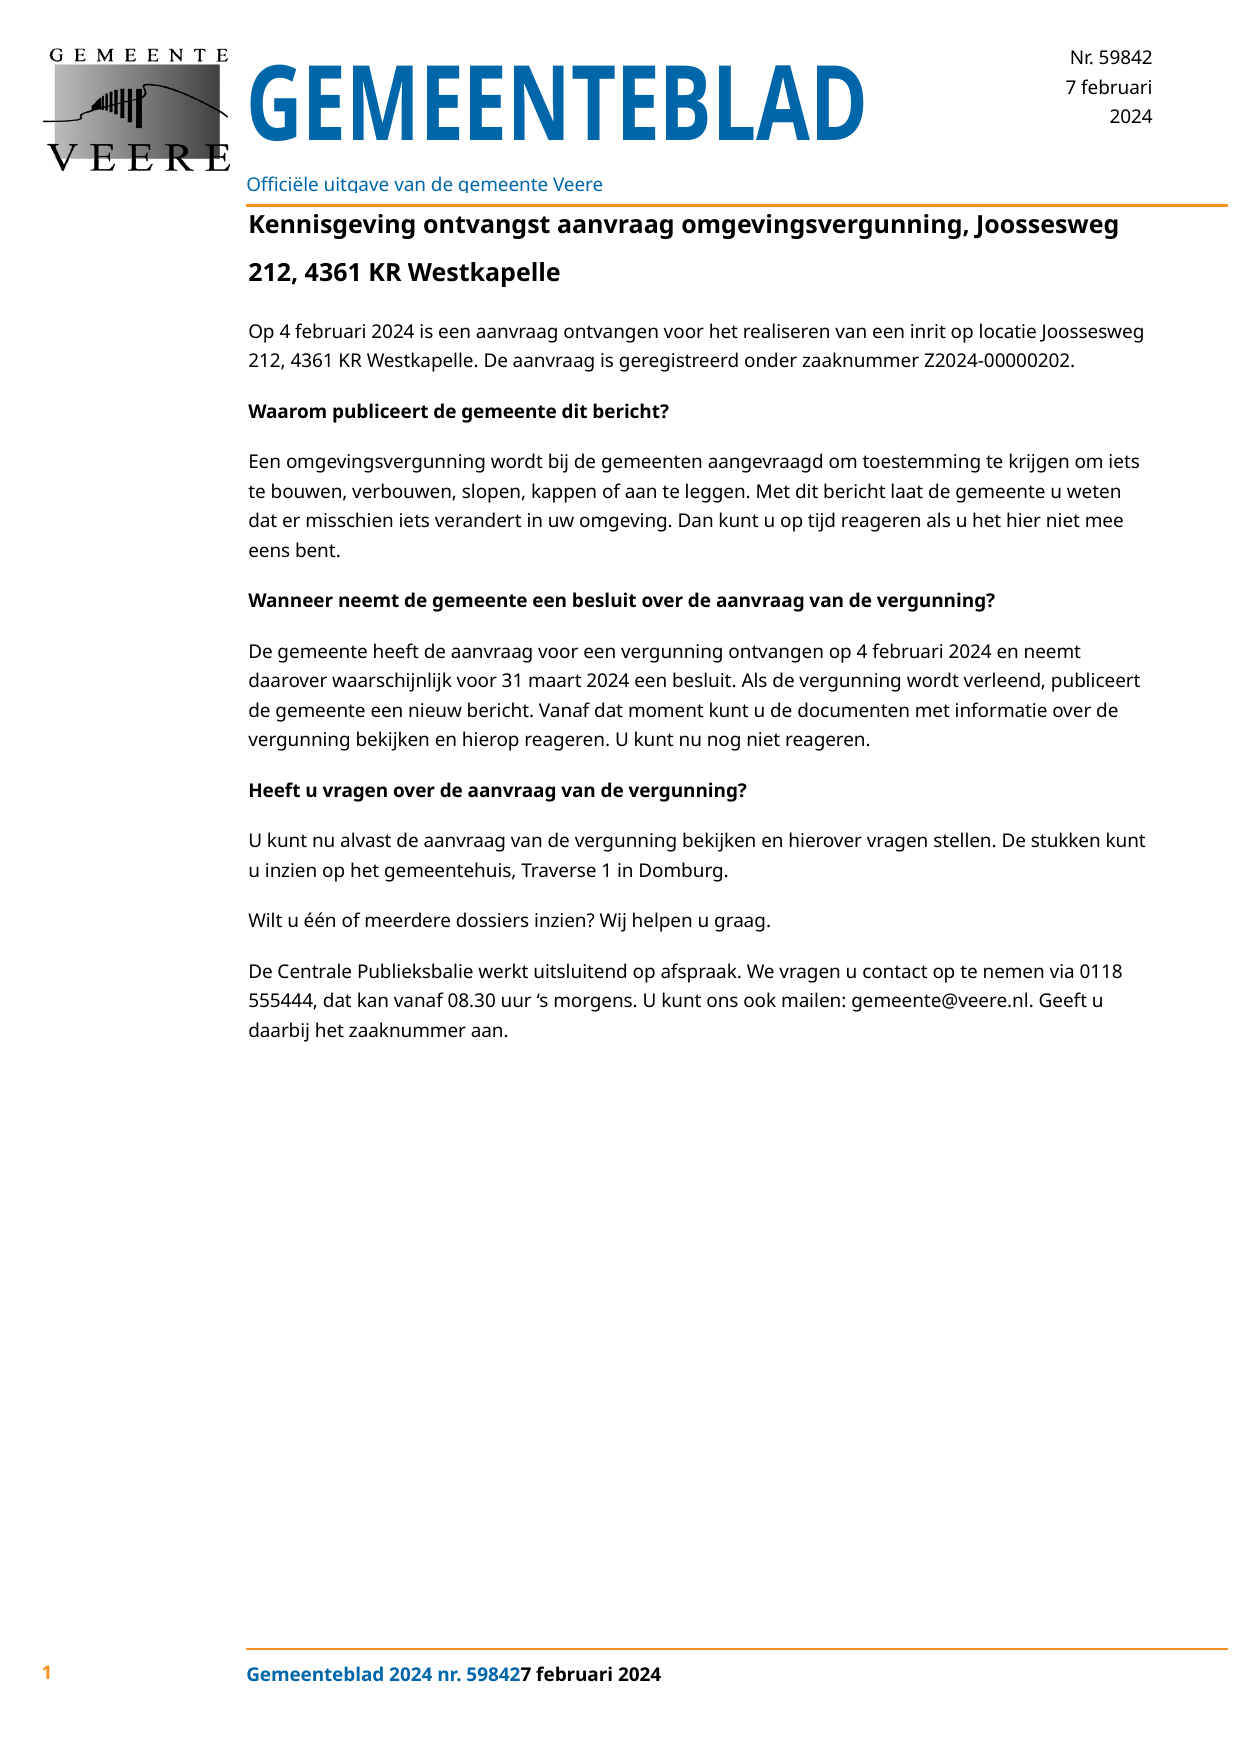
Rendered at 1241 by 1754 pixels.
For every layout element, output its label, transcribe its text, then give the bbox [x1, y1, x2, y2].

text Waarom publiceert de gemeente dit bericht? [248, 398, 1152, 424]
text Op 4 februari 2024 is een aanvraag ontvangen voor het realiseren van een inrit op locatie Joossesweg 212, 4361 KR Westkapelle. De aanvraag is geregistreerd onder zaaknummer Z2024-00000202. [248, 318, 1152, 373]
text U kunt nu alvast de aanvraag van de vergunning bekijken en hierover vragen stellen. De stukken kunt u inzien op het gemeentehuis, Traverse 1 in Domburg. [248, 827, 1152, 883]
text Wilt u één of meerdere dossiers inzien? Wij helpen u graag. [248, 907, 1152, 933]
text De Centrale Publieksbalie werkt uitsluitend op afspraak. We vragen u contact op te nemen via 0118 555444, dat kan vanaf 08.30 uur ‘s morgens. U kunt ons ook mailen: gemeente@veere.nl. Geeft u daarbij het zaaknummer aan. [248, 958, 1152, 1043]
text Een omgevingsvergunning wordt bij de gemeenten aangevraagd om toestemming te krijgen om iets te bouwen, verbouwen, slopen, kappen of aan te leggen. Met dit bericht laat de gemeente u weten dat er misschien iets verandert in uw omgeving. Dan kunt u op tijd reageren als u het hier niet mee eens bent. [248, 448, 1152, 563]
text De gemeente heeft de aanvraag voor een vergunning ontvangen op 4 februari 2024 en neemt daarover waarschijnlijk voor 31 maart 2024 een besluit. Als de vergunning wordt verleend, publiceert de gemeente een nieuw bericht. Vanaf dat moment kunt u de documenten met informatie over de vergunning bekijken en hierop reageren. U kunt nu nog niet reageren. [248, 638, 1152, 752]
picture [41, 47, 231, 172]
text Wanneer neemt de gemeente een besluit over de aanvraag van de vergunning? [248, 587, 1152, 613]
text Kennisgeving ontvangst aanvraag omgevingsvergunning, Joossesweg 212, 4361 KR Westkapelle [248, 207, 1152, 288]
text Heeft u vragen over de aanvraag van de vergunning? [248, 777, 1152, 803]
